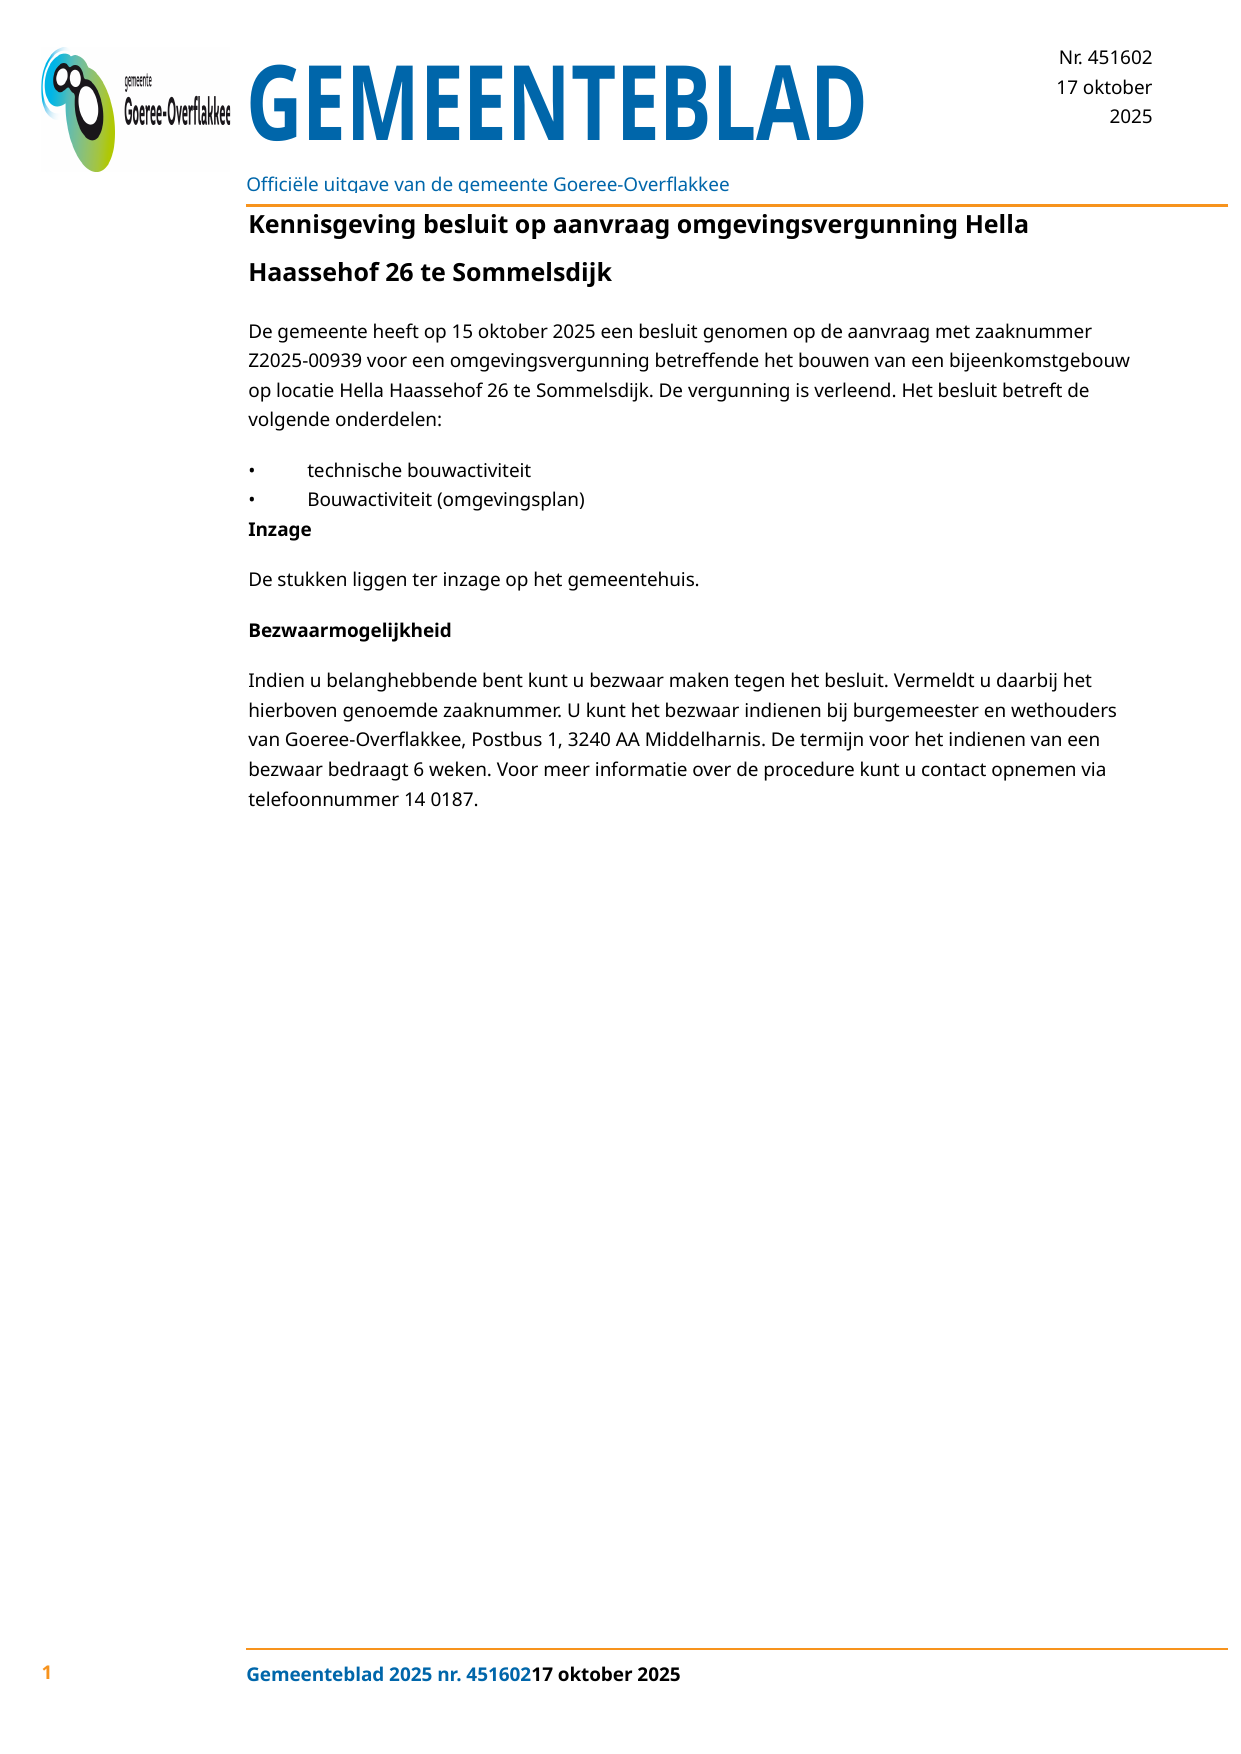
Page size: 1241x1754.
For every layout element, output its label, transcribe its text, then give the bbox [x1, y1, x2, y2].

text Kennisgeving besluit op aanvraag omgevingsvergunning Hella Haassehof 26 te Sommelsdijk [248, 207, 1152, 288]
picture [41, 47, 231, 172]
list technische bouwactiviteit [248, 457, 1152, 483]
text De stukken liggen ter inzage op het gemeentehuis. [248, 567, 1152, 592]
text Indien u belanghebbende bent kunt u bezwaar maken tegen het besluit. Vermeldt u daarbij het hierboven genoemde zaaknummer. U kunt het bezwaar indienen bij burgemeester en wethouders van Goeree-Overflakkee, Postbus 1, 3240 AA Middelharnis. De termijn voor het indienen van een bezwaar bedraagt 6 weken. Voor meer informatie over de procedure kunt u contact opnemen via telefoonnummer 14 0187. [248, 667, 1152, 812]
text Inzage [248, 516, 1152, 542]
text De gemeente heeft op 15 oktober 2025 een besluit genomen op de aanvraag met zaaknummer Z2025-00939 voor een omgevingsvergunning betreffende het bouwen van een bijeenkomstgebouw op locatie Hella Haassehof 26 te Sommelsdijk. De vergunning is verleend. Het besluit betreft de volgende onderdelen: [248, 318, 1152, 432]
text Bezwaarmogelijkheid [248, 617, 1152, 643]
list Bouwactiviteit (omgevingsplan) [248, 487, 1152, 512]
